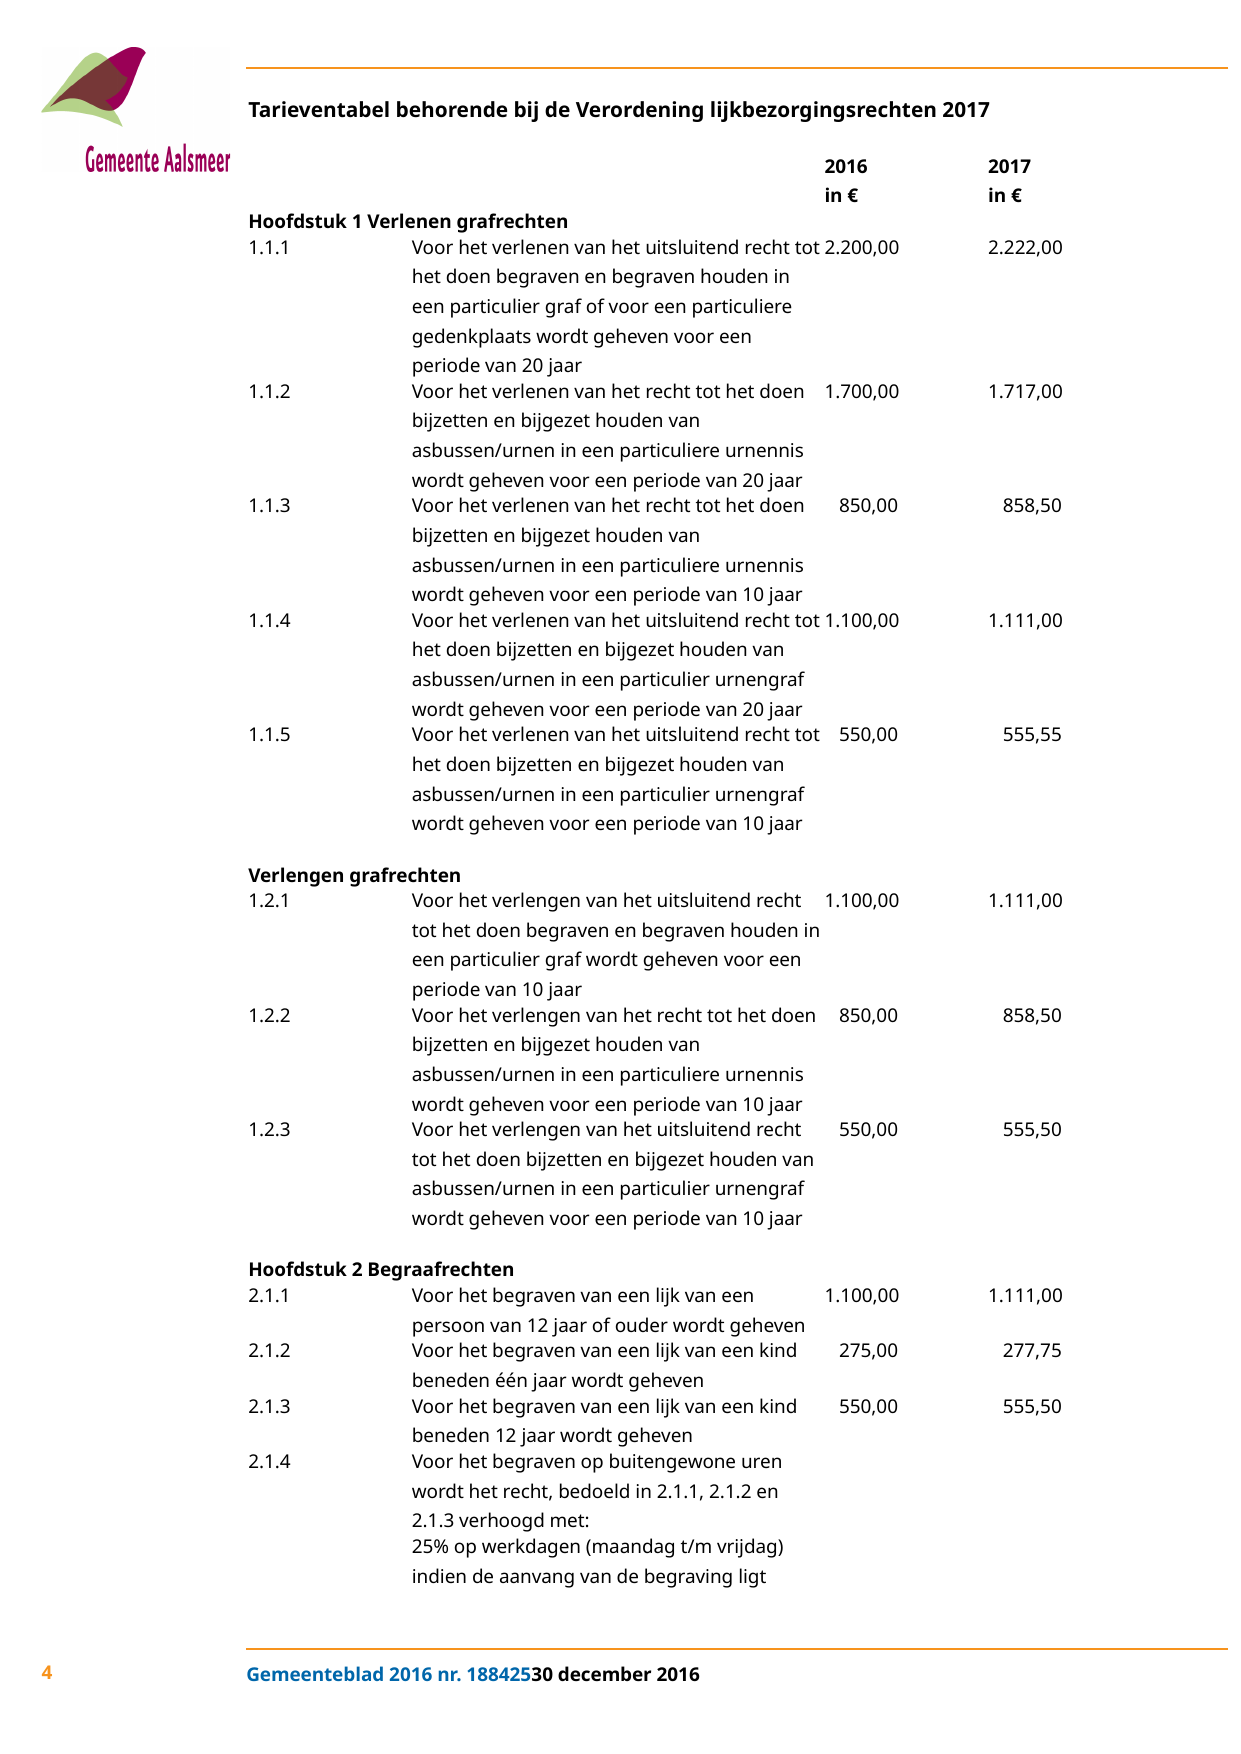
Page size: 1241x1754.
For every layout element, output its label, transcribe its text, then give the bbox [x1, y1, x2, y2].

table_cell 555,55 [988, 722, 1152, 836]
table_cell 555,50 [988, 1393, 1152, 1448]
table_cell [988, 1533, 1152, 1588]
table_cell 2.1.4 [248, 1448, 412, 1533]
table_cell 1.1.1 [248, 234, 412, 378]
table_cell Voor het verlenen van het uitsluitend recht tot het doen begraven en begraven houden in een particulier graf of voor een particuliere gedenkplaats wordt geheven voor een periode van 20 jaar [412, 234, 824, 378]
table_cell Voor het verlenen van het uitsluitend recht tot het doen bijzetten en bijgezet houden van asbussen/urnen in een particulier urnengraf wordt geheven voor een periode van 10 jaar [412, 722, 824, 836]
table_cell 2.1.3 [248, 1393, 412, 1448]
table_cell [824, 1533, 988, 1588]
table_cell 550,00 [824, 1116, 988, 1231]
table_cell 1.1.4 [248, 607, 412, 722]
table_cell Voor het begraven van een lijk van een kind beneden één jaar wordt geheven [412, 1338, 824, 1393]
table_cell Voor het verlenen van het recht tot het doen bijzetten en bijgezet houden van asbussen/urnen in een particuliere urnennis wordt geheven voor een periode van 10 jaar [412, 493, 824, 607]
table_cell 277,75 [988, 1338, 1152, 1393]
table_cell 858,50 [988, 493, 1152, 607]
table_cell 2.222,00 [988, 234, 1152, 378]
picture [41, 47, 231, 172]
table_cell [248, 1533, 412, 1588]
table_cell 1.1.3 [248, 493, 412, 607]
table_cell Verlengen grafrechten [248, 862, 1152, 887]
table_cell Voor het verlenen van het uitsluitend recht tot het doen bijzetten en bijgezet houden van asbussen/urnen in een particulier urnengraf wordt geheven voor een periode van 20 jaar [412, 607, 824, 722]
table_cell 550,00 [824, 1393, 988, 1448]
table_cell 1.717,00 [988, 378, 1152, 493]
table_cell 555,50 [988, 1116, 1152, 1231]
table_cell 275,00 [824, 1338, 988, 1393]
table_cell 2.200,00 [824, 234, 988, 378]
table_cell 1.100,00 [824, 888, 988, 1002]
table_cell 1.2.2 [248, 1002, 412, 1116]
table_cell 1.700,00 [824, 378, 988, 493]
table_cell 1.111,00 [988, 607, 1152, 722]
table_cell [824, 1448, 988, 1533]
table_cell [248, 836, 1152, 862]
table_cell Hoofdstuk 1 Verlenen grafrechten [248, 208, 1152, 234]
table_header 2017 in € [988, 153, 1152, 208]
table_header [412, 153, 824, 208]
table_header [248, 153, 412, 208]
table_cell 2.1.1 [248, 1283, 412, 1338]
text Tarieventabel behorende bij de Verordening lijkbezorgingsrechten 2017 [248, 95, 1152, 123]
table_cell 850,00 [824, 493, 988, 607]
table_cell [248, 1231, 1152, 1257]
table_cell Voor het verlenen van het recht tot het doen bijzetten en bijgezet houden van asbussen/urnen in een particuliere urnennis wordt geheven voor een periode van 20 jaar [412, 378, 824, 493]
table_cell 1.100,00 [824, 607, 988, 722]
table_cell 1.1.2 [248, 378, 412, 493]
table_cell 1.111,00 [988, 1283, 1152, 1338]
table_cell Voor het verlengen van het recht tot het doen bijzetten en bijgezet houden van asbussen/urnen in een particuliere urnennis wordt geheven voor een periode van 10 jaar [412, 1002, 824, 1116]
table_cell 1.2.1 [248, 888, 412, 1002]
table_cell 1.111,00 [988, 888, 1152, 1002]
table_cell Voor het verlengen van het uitsluitend recht tot het doen bijzetten en bijgezet houden van asbussen/urnen in een particulier urnengraf wordt geheven voor een periode van 10 jaar [412, 1116, 824, 1231]
table_cell Voor het begraven van een lijk van een kind beneden 12 jaar wordt geheven [412, 1393, 824, 1448]
table_cell 1.1.5 [248, 722, 412, 836]
table_cell Voor het verlengen van het uitsluitend recht tot het doen begraven en begraven houden in een particulier graf wordt geheven voor een periode van 10 jaar [412, 888, 824, 1002]
table_cell 25% op werkdagen (maandag t/m vrijdag) indien de aanvang van de begraving ligt [412, 1533, 824, 1588]
table_cell 850,00 [824, 1002, 988, 1116]
table_cell 858,50 [988, 1002, 1152, 1116]
table_cell Voor het begraven op buitengewone uren wordt het recht, bedoeld in 2.1.1, 2.1.2 en 2.1.3 verhoogd met: [412, 1448, 824, 1533]
table_cell 550,00 [824, 722, 988, 836]
table_cell 2.1.2 [248, 1338, 412, 1393]
table_cell 1.100,00 [824, 1283, 988, 1338]
table_header 2016 in € [824, 153, 988, 208]
table_cell Voor het begraven van een lijk van een persoon van 12 jaar of ouder wordt geheven [412, 1283, 824, 1338]
table_cell 1.2.3 [248, 1116, 412, 1231]
table_cell [988, 1448, 1152, 1533]
table_cell Hoofdstuk 2 Begraafrechten [248, 1257, 1152, 1282]
